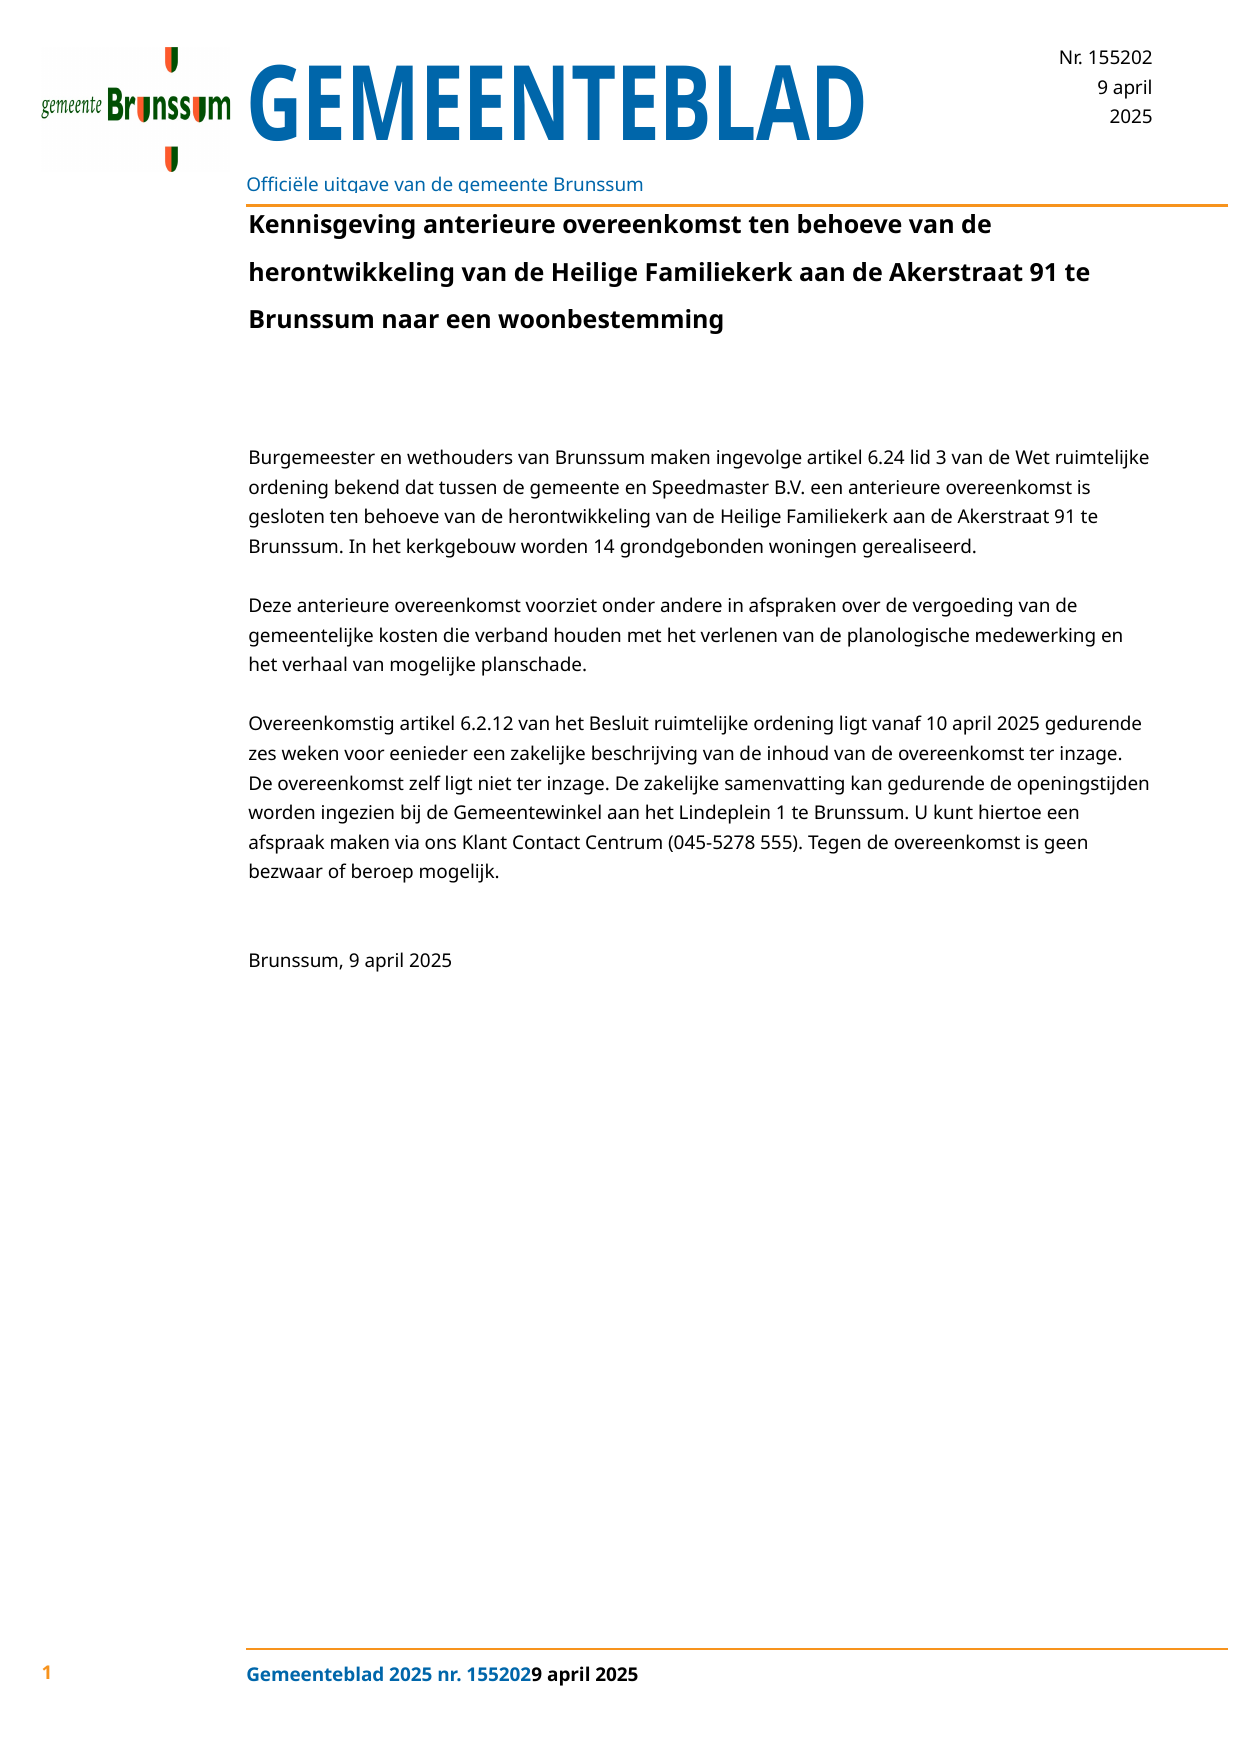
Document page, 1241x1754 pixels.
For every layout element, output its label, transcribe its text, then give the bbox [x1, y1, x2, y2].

text Kennisgeving anterieure overeenkomst ten behoeve van de herontwikkeling van de Heilige Familiekerk aan de Akerstraat 91 te Brunssum naar een woonbestemming [248, 207, 1152, 336]
text Overeenkomstig artikel 6.2.12 van het Besluit ruimtelijke ordening ligt vanaf 10 april 2025 gedurende zes weken voor eenieder een zakelijke beschrijving van de inhoud van de overeenkomst ter inzage. De overeenkomst zelf ligt niet ter inzage. De zakelijke samenvatting kan gedurende de openingstijden worden ingezien bij de Gemeentewinkel aan het Lindeplein 1 te Brunssum. U kunt hiertoe een afspraak maken via ons Klant Contact Centrum (045-5278 555). Tegen de overeenkomst is geen bezwaar of beroep mogelijk. [248, 711, 1152, 884]
picture [41, 47, 231, 172]
text Deze anterieure overeenkomst voorziet onder andere in afspraken over de vergoeding van de gemeentelijke kosten die verband houden met het verlenen van de planologische medewerking en het verhaal van mogelijke planschade. [248, 592, 1152, 677]
text Brunssum, 9 april 2025 [248, 947, 1152, 973]
text Burgemeester en wethouders van Brunssum maken ingevolge artikel 6.24 lid 3 van de Wet ruimtelijke ordening bekend dat tussen de gemeente en Speedmaster B.V. een anterieure overeenkomst is gesloten ten behoeve van de herontwikkeling van de Heilige Familiekerk aan de Akerstraat 91 te Brunssum. In het kerkgebouw worden 14 grondgebonden woningen gerealiseerd. [248, 444, 1152, 559]
